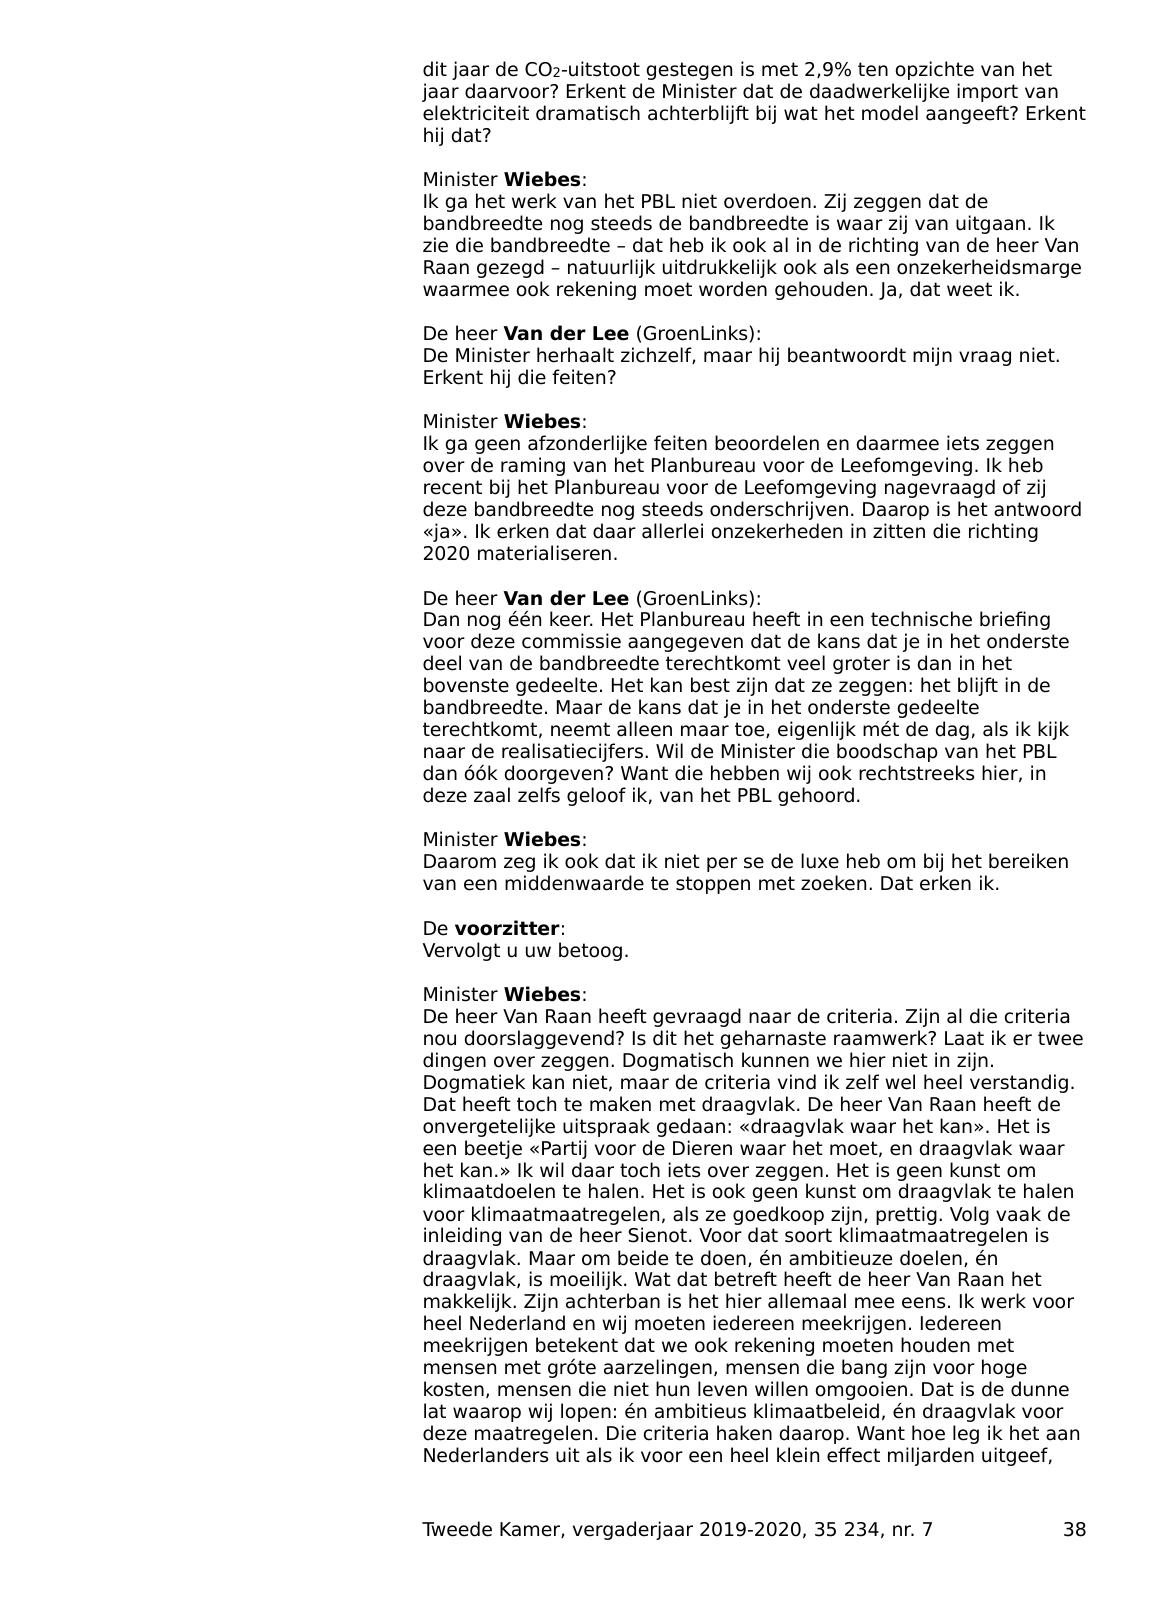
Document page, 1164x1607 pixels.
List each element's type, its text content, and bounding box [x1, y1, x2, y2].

text De voorzitter: [422, 917, 1087, 939]
text Minister Wiebes: [422, 984, 1087, 1006]
text Daarom zeg ik ook dat ik niet per se de luxe heb om bij het bereiken van een middenwaarde te stoppen met zoeken. Dat erken ik. [422, 851, 1087, 895]
text Ik ga geen afzonderlijke feiten beoordelen en daarmee iets zeggen over de raming van het Planbureau voor de Leefomgeving. Ik heb recent bij het Planbureau voor de Leefomgeving nagevraagd of zij deze bandbreedte nog steeds onderschrijven. Daarop is het antwoord «ja». Ik erken dat daar allerlei onzekerheden in zitten die richting 2020 materialiseren. [422, 433, 1087, 565]
text Ik ga het werk van het PBL niet overdoen. Zij zeggen dat de bandbreedte nog steeds de bandbreedte is waar zij van uitgaan. Ik zie die bandbreedte – dat heb ik ook al in de richting van de heer Van Raan gezegd – natuurlijk uitdrukkelijk ook als een onzekerheidsmarge waarmee ook rekening moet worden gehouden. Ja, dat weet ik. [422, 191, 1087, 301]
text Minister Wiebes: [422, 411, 1087, 433]
text De Minister herhaalt zichzelf, maar hij beantwoordt mijn vraag niet. Erkent hij die feiten? [422, 345, 1087, 389]
text De heer Van der Lee (GroenLinks): [422, 323, 1087, 345]
text Minister Wiebes: [422, 829, 1087, 851]
text De heer Van Raan heeft gevraagd naar de criteria. Zijn al die criteria nou doorslaggevend? Is dit het geharnaste raamwerk? Laat ik er twee dingen over zeggen. Dogmatisch kunnen we hier niet in zijn. Dogmatiek kan niet, maar de criteria vind ik zelf wel heel verstandig. Dat heeft toch te maken met draagvlak. De heer Van Raan heeft de onvergetelijke uitspraak gedaan: «draagvlak waar het kan». Het is een beetje «Partij voor de Dieren waar het moet, en draagvlak waar het kan.» Ik wil daar toch iets over zeggen. Het is geen kunst om klimaatdoelen te halen. Het is ook geen kunst om draagvlak te halen voor klimaatmaatregelen, als ze goedkoop zijn, prettig. Volg vaak de inleiding van de heer Sienot. Voor dat soort klimaatmaatregelen is draagvlak. Maar om beide te doen, én ambitieuze doelen, én draagvlak, is moeilijk. Wat dat betreft heeft de heer Van Raan het makkelijk. Zijn achterban is het hier allemaal mee eens. Ik werk voor heel Nederland en wij moeten iedereen meekrijgen. Iedereen meekrijgen betekent dat we ook rekening moeten houden met mensen met gróte aarzelingen, mensen die bang zijn voor hoge kosten, mensen die niet hun leven willen omgooien. Dat is de dunne lat waarop wij lopen: én ambitieus klimaatbeleid, én draagvlak voor deze maatregelen. Die criteria haken daarop. Want hoe leg ik het aan Nederlanders uit als ik voor een heel klein effect miljarden uitgeef, [422, 1006, 1087, 1467]
text Dan nog één keer. Het Planbureau heeft in een technische briefing voor deze commissie aangegeven dat de kans dat je in het onderste deel van de bandbreedte terechtkomt veel groter is dan in het bovenste gedeelte. Het kan best zijn dat ze zeggen: het blijft in de bandbreedte. Maar de kans dat je in het onderste gedeelte terechtkomt, neemt alleen maar toe, eigenlijk mét de dag, als ik kijk naar de realisatiecijfers. Wil de Minister die boodschap van het PBL dan óók doorgeven? Want die hebben wij ook rechtstreeks hier, in deze zaal zelfs geloof ik, van het PBL gehoord. [422, 609, 1087, 807]
text De heer Van der Lee (GroenLinks): [422, 587, 1087, 609]
text dit jaar de CO2-uitstoot gestegen is met 2,9% ten opzichte van het jaar daarvoor? Erkent de Minister dat de daadwerkelijke import van elektriciteit dramatisch achterblijft bij wat het model aangeeft? Erkent hij dat? [422, 59, 1087, 147]
text Vervolgt u uw betoog. [422, 939, 1087, 961]
text Minister Wiebes: [422, 169, 1087, 191]
